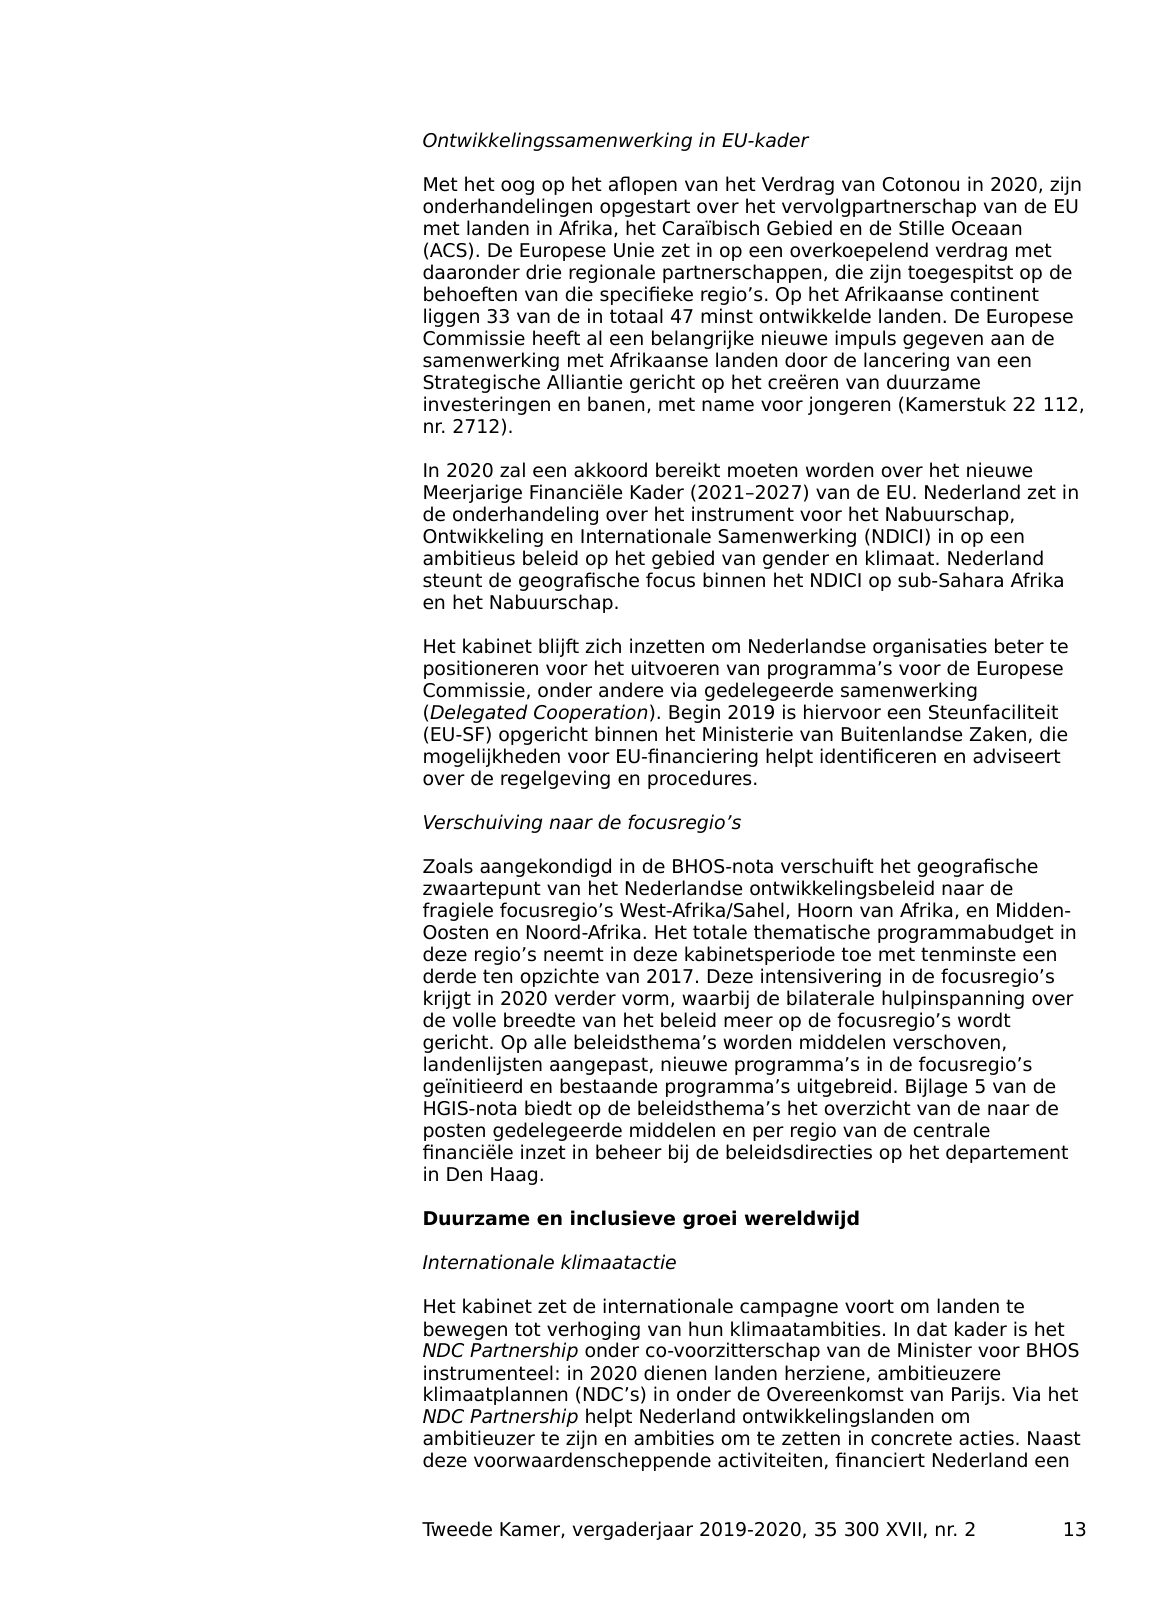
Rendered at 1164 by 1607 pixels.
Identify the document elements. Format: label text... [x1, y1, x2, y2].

subtitle Duurzame en inclusieve groei wereldwijd [422, 1208, 1087, 1230]
text Met het oog op het aflopen van het Verdrag van Cotonou in 2020, zijn onderhandelingen opgestart over het vervolgpartnerschap van de EU met landen in Afrika, het Caraïbisch Gebied en de Stille Oceaan (ACS). De Europese Unie zet in op een overkoepelend verdrag met daaronder drie regionale partnerschappen, die zijn toegespitst op de behoeften van die specifieke regio’s. Op het Afrikaanse continent liggen 33 van de in totaal 47 minst ontwikkelde landen. De Europese Commissie heeft al een belangrijke nieuwe impuls gegeven aan de samenwerking met Afrikaanse landen door de lancering van een Strategische Alliantie gericht op het creëren van duurzame investeringen en banen, met name voor jongeren (Kamerstuk 22 112, nr. 2712). [422, 174, 1087, 438]
text Zoals aangekondigd in de BHOS-nota verschuift het geografische zwaartepunt van het Nederlandse ontwikkelingsbeleid naar de fragiele focusregio’s West-Afrika/Sahel, Hoorn van Afrika, en Midden-Oosten en Noord-Afrika. Het totale thematische programmabudget in deze regio’s neemt in deze kabinetsperiode toe met tenminste een derde ten opzichte van 2017. Deze intensivering in de focusregio’s krijgt in 2020 verder vorm, waarbij de bilaterale hulpinspanning over de volle breedte van het beleid meer op de focusregio’s wordt gericht. Op alle beleidsthema’s worden middelen verschoven, landenlijsten aangepast, nieuwe programma’s in de focusregio’s geïnitieerd en bestaande programma’s uitgebreid. Bijlage 5 van de HGIS-nota biedt op de beleidsthema’s het overzicht van de naar de posten gedelegeerde middelen en per regio van de centrale financiële inzet in beheer bij de beleidsdirecties op het departement in Den Haag. [422, 856, 1087, 1186]
text Het kabinet blijft zich inzetten om Nederlandse organisaties beter te positioneren voor het uitvoeren van programma’s voor de Europese Commissie, onder andere via gedelegeerde samenwerking (Delegated Cooperation). Begin 2019 is hiervoor een Steunfaciliteit (EU-SF) opgericht binnen het Ministerie van Buitenlandse Zaken, die mogelijkheden voor EU-financiering helpt identificeren en adviseert over de regelgeving en procedures. [422, 636, 1087, 790]
subtitle Internationale klimaatactie [422, 1252, 1087, 1274]
text In 2020 zal een akkoord bereikt moeten worden over het nieuwe Meerjarige Financiële Kader (2021–2027) van de EU. Nederland zet in de onderhandeling over het instrument voor het Nabuurschap, Ontwikkeling en Internationale Samenwerking (NDICI) in op een ambitieus beleid op het gebied van gender en klimaat. Nederland steunt de geografische focus binnen het NDICI op sub-Sahara Afrika en het Nabuurschap. [422, 460, 1087, 614]
subtitle Ontwikkelingssamenwerking in EU-kader [422, 130, 1087, 152]
subtitle Verschuiving naar de focusregio’s [422, 812, 1087, 834]
text Het kabinet zet de internationale campagne voort om landen te bewegen tot verhoging van hun klimaatambities. In dat kader is het NDC Partnership onder co-voorzitterschap van de Minister voor BHOS instrumenteel: in 2020 dienen landen herziene, ambitieuzere klimaatplannen (NDC’s) in onder de Overeenkomst van Parijs. Via het NDC Partnership helpt Nederland ontwikkelingslanden om ambitieuzer te zijn en ambities om te zetten in concrete acties. Naast deze voorwaardenscheppende activiteiten, financiert Nederland een [422, 1296, 1087, 1472]
